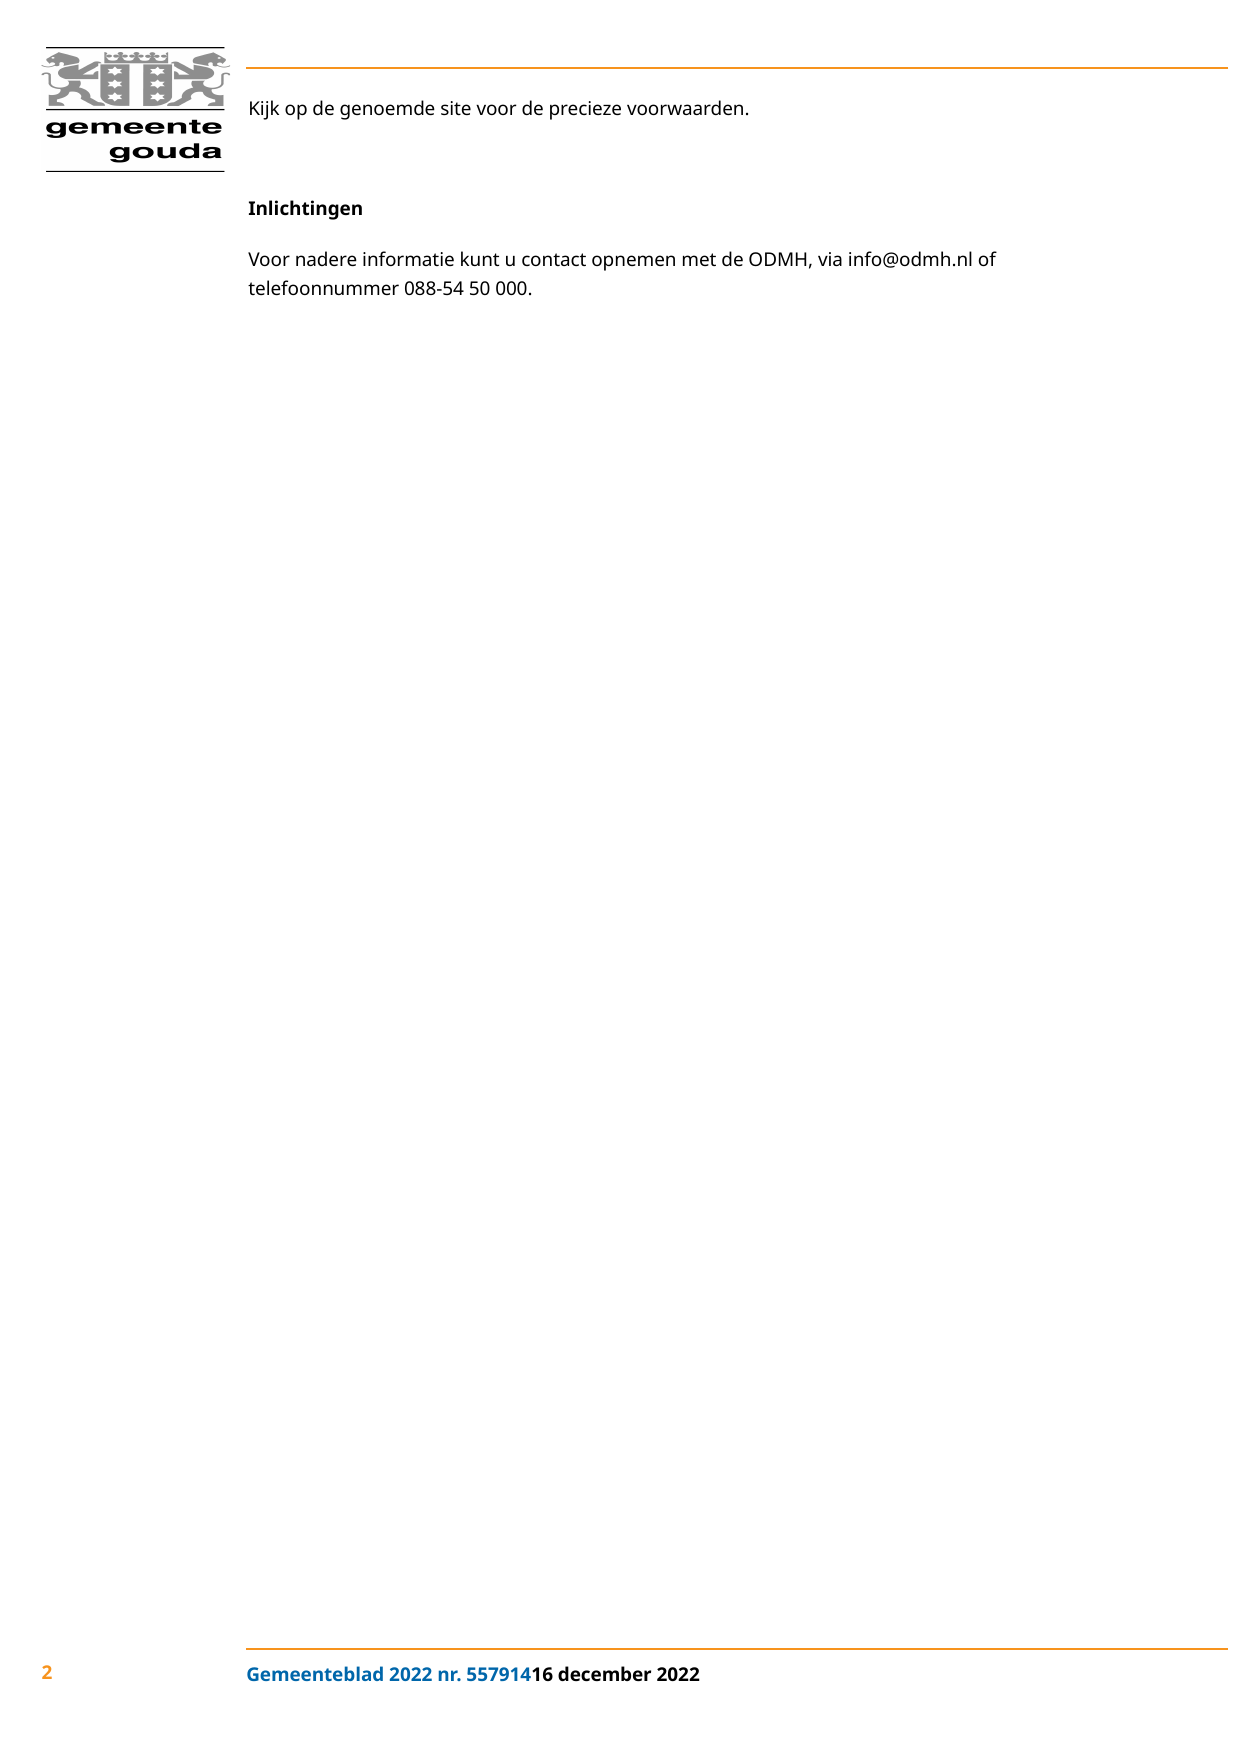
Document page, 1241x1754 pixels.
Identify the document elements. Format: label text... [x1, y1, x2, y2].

text Voor nadere informatie kunt u contact opnemen met de ODMH, via info@odmh.nl of telefoonnummer 088-54 50 000. [248, 246, 1152, 301]
picture [41, 47, 231, 172]
text Inlichtingen [248, 196, 1152, 221]
text Kijk op de genoemde site voor de precieze voorwaarden. [248, 95, 1152, 121]
